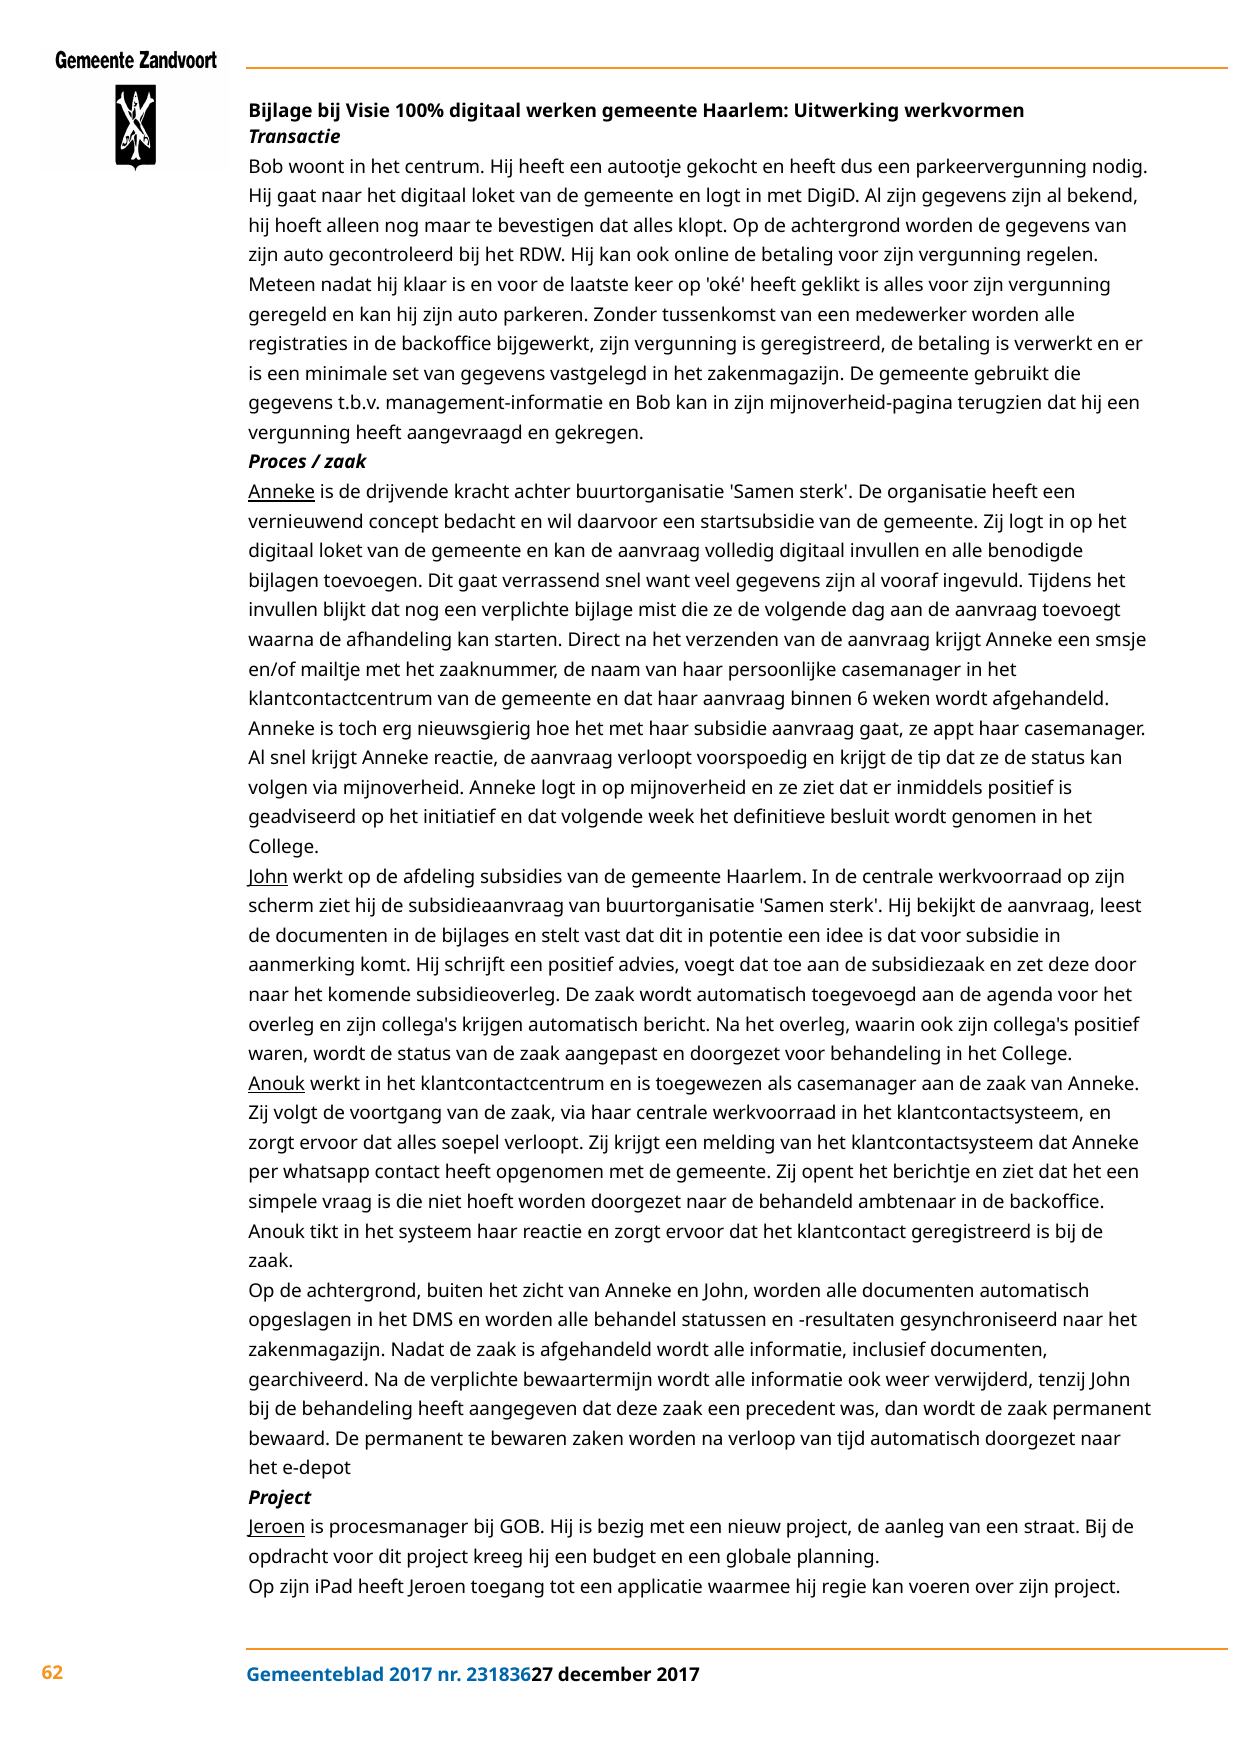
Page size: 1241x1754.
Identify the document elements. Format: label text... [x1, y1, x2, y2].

text Transactie [248, 123, 1152, 149]
picture [41, 47, 231, 172]
text John werkt op de afdeling subsidies van de gemeente Haarlem. In de centrale werkvoorraad op zijn scherm ziet hij de subsidieaanvraag van buurtorganisatie 'Samen sterk'. Hij bekijkt de aanvraag, leest de documenten in de bijlages en stelt vast dat dit in potentie een idee is dat voor subsidie in aanmerking komt. Hij schrijft een positief advies, voegt dat toe aan de subsidiezaak en zet deze door naar het komende subsidieoverleg. De zaak wordt automatisch toegevoegd aan de agenda voor het overleg en zijn collega's krijgen automatisch bericht. Na het overleg, waarin ook zijn collega's positief waren, wordt de status van de zaak aangepast en doorgezet voor behandeling in het College. [248, 863, 1152, 1066]
text Op zijn iPad heeft Jeroen toegang tot een applicatie waarmee hij regie kan voeren over zijn project. [248, 1573, 1152, 1599]
text Bob woont in het centrum. Hij heeft een autootje gekocht en heeft dus een parkeervergunning nodig. Hij gaat naar het digitaal loket van de gemeente en logt in met DigiD. Al zijn gegevens zijn al bekend, hij hoeft alleen nog maar te bevestigen dat alles klopt. Op de achtergrond worden de gegevens van zijn auto gecontroleerd bij het RDW. Hij kan ook online de betaling voor zijn vergunning regelen. Meteen nadat hij klaar is en voor de laatste keer op 'oké' heeft geklikt is alles voor zijn vergunning geregeld en kan hij zijn auto parkeren. Zonder tussenkomst van een medewerker worden alle registraties in de backoffice bijgewerkt, zijn vergunning is geregistreerd, de betaling is verwerkt en er is een minimale set van gegevens vastgelegd in het zakenmagazijn. De gemeente gebruikt die gegevens t.b.v. management-informatie en Bob kan in zijn mijnoverheid-pagina terugzien dat hij een vergunning heeft aangevraagd en gekregen. [248, 153, 1152, 445]
text Anneke is de drijvende kracht achter buurtorganisatie 'Samen sterk'. De organisatie heeft een vernieuwend concept bedacht en wil daarvoor een startsubsidie van de gemeente. Zij logt in op het digitaal loket van de gemeente en kan de aanvraag volledig digitaal invullen en alle benodigde bijlagen toevoegen. Dit gaat verrassend snel want veel gegevens zijn al vooraf ingevuld. Tijdens het invullen blijkt dat nog een verplichte bijlage mist die ze de volgende dag aan de aanvraag toevoegt waarna de afhandeling kan starten. Direct na het verzenden van de aanvraag krijgt Anneke een smsje en/of mailtje met het zaaknummer, de naam van haar persoonlijke casemanager in het klantcontactcentrum van de gemeente en dat haar aanvraag binnen 6 weken wordt afgehandeld. Anneke is toch erg nieuwsgierig hoe het met haar subsidie aanvraag gaat, ze appt haar casemanager. Al snel krijgt Anneke reactie, de aanvraag verloopt voorspoedig en krijgt de tip dat ze de status kan volgen via mijnoverheid. Anneke logt in op mijnoverheid en ze ziet dat er inmiddels positief is geadviseerd op het initiatief en dat volgende week het definitieve besluit wordt genomen in het College. [248, 478, 1152, 859]
text Proces / zaak [248, 449, 1152, 474]
text Anouk werkt in het klantcontactcentrum en is toegewezen als casemanager aan de zaak van Anneke. Zij volgt de voortgang van de zaak, via haar centrale werkvoorraad in het klantcontactsysteem, en zorgt ervoor dat alles soepel verloopt. Zij krijgt een melding van het klantcontactsysteem dat Anneke per whatsapp contact heeft opgenomen met de gemeente. Zij opent het berichtje en ziet dat het een simpele vraag is die niet hoeft worden doorgezet naar de behandeld ambtenaar in de backoffice. Anouk tikt in het systeem haar reactie en zorgt ervoor dat het klantcontact geregistreerd is bij de zaak. [248, 1070, 1152, 1273]
text Bijlage bij Visie 100% digitaal werken gemeente Haarlem: Uitwerking werkvormen [248, 95, 1152, 123]
text Jeroen is procesmanager bij GOB. Hij is bezig met een nieuw project, de aanleg van een straat. Bij de opdracht voor dit project kreeg hij een budget en een globale planning. [248, 1514, 1152, 1569]
text Project [248, 1484, 1152, 1510]
text Op de achtergrond, buiten het zicht van Anneke en John, worden alle documenten automatisch opgeslagen in het DMS en worden alle behandel statussen en -resultaten gesynchroniseerd naar het zakenmagazijn. Nadat de zaak is afgehandeld wordt alle informatie, inclusief documenten, gearchiveerd. Na de verplichte bewaartermijn wordt alle informatie ook weer verwijderd, tenzij John bij de behandeling heeft aangegeven dat deze zaak een precedent was, dan wordt de zaak permanent bewaard. De permanent te bewaren zaken worden na verloop van tijd automatisch doorgezet naar het e-depot [248, 1277, 1152, 1480]
